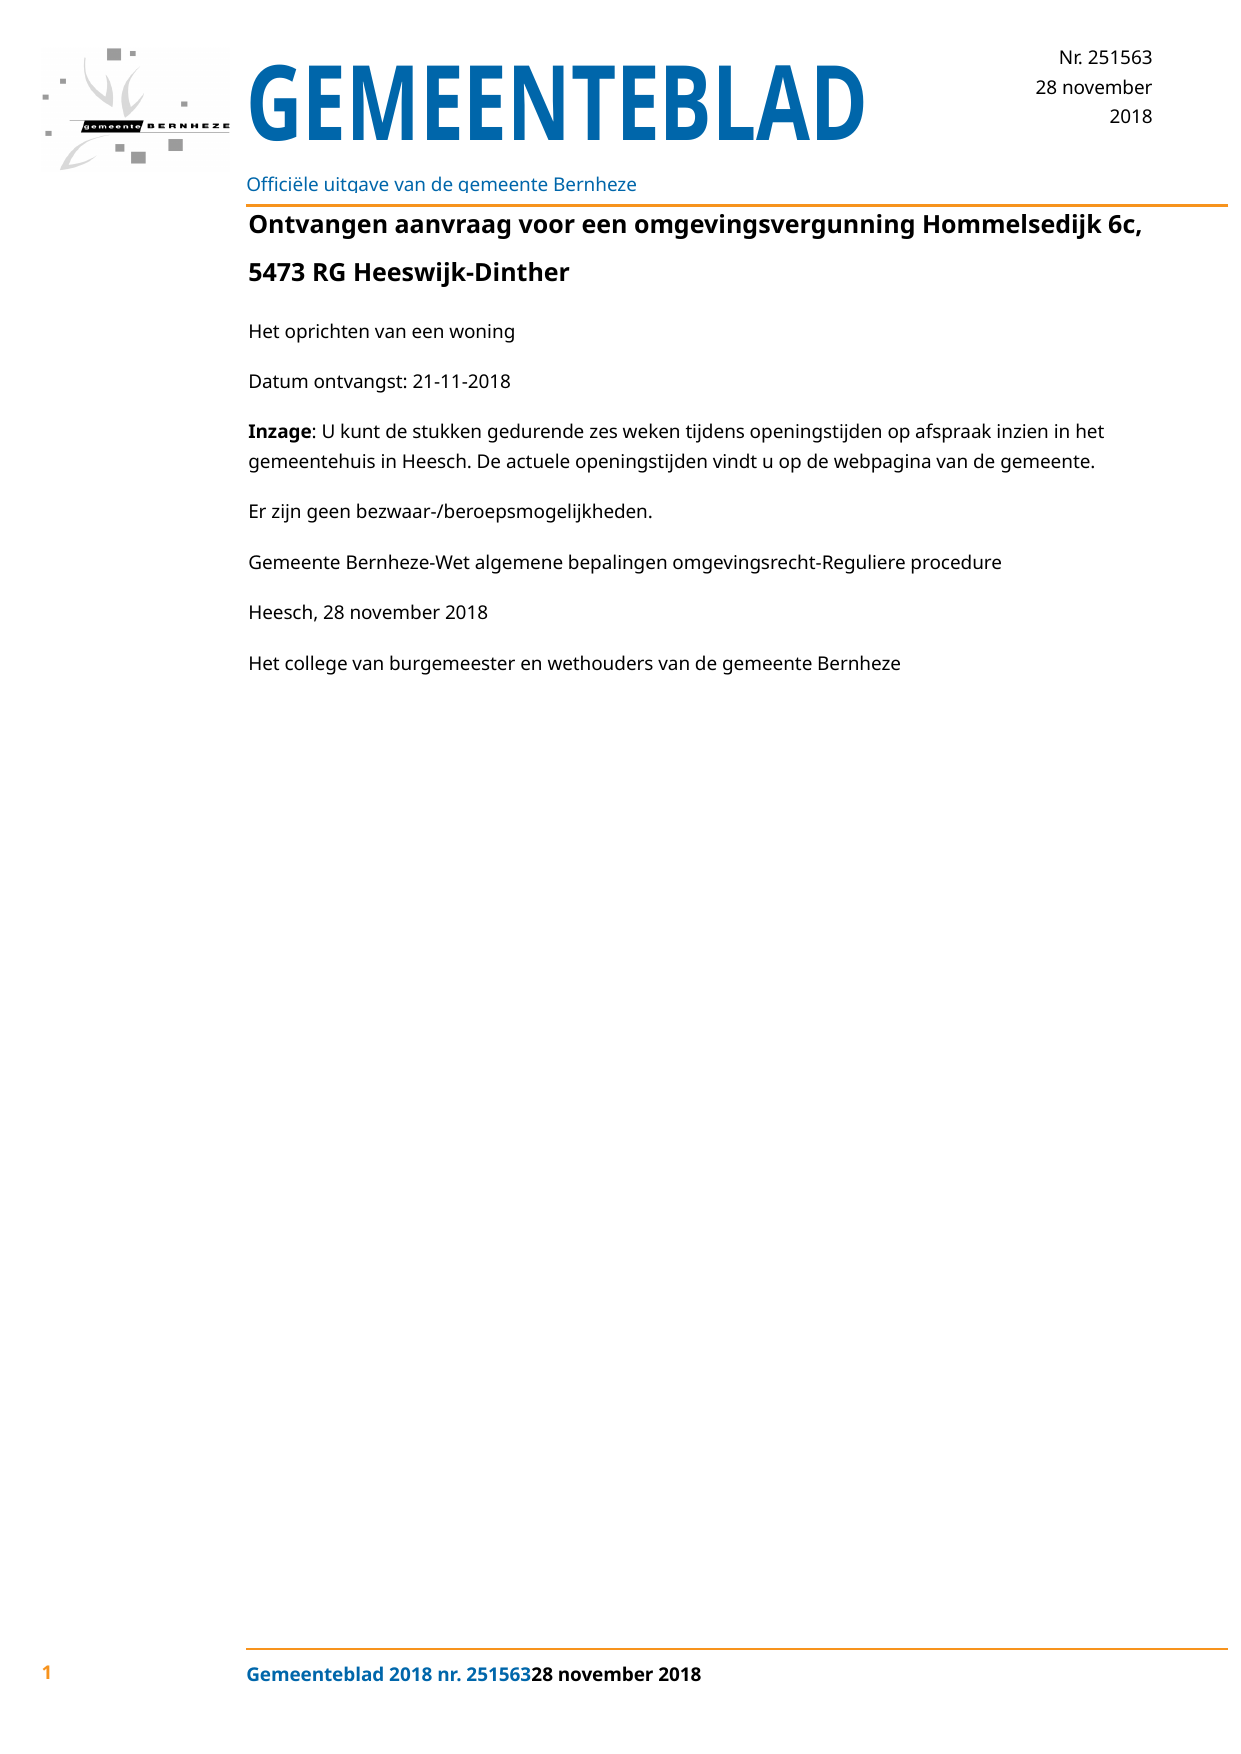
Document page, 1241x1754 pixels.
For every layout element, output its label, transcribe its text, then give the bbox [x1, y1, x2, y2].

picture [41, 47, 231, 172]
text Datum ontvangst: 21-11-2018 [248, 368, 1152, 394]
text Heesch, 28 november 2018 [248, 599, 1152, 625]
text Het oprichten van een woning [248, 318, 1152, 344]
text Ontvangen aanvraag voor een omgevingsvergunning Hommelsedijk 6c, 5473 RG Heeswijk-Dinther [248, 207, 1152, 288]
text Gemeente Bernheze-Wet algemene bepalingen omgevingsrecht-Reguliere procedure [248, 549, 1152, 575]
text Inzage: U kunt de stukken gedurende zes weken tijdens openingstijden op afspraak inzien in het gemeentehuis in Heesch. De actuele openingstijden vindt u op de webpagina van de gemeente. [248, 419, 1152, 474]
text Het college van burgemeester en wethouders van de gemeente Bernheze [248, 650, 1152, 676]
text Er zijn geen bezwaar-/beroepsmogelijkheden. [248, 499, 1152, 524]
